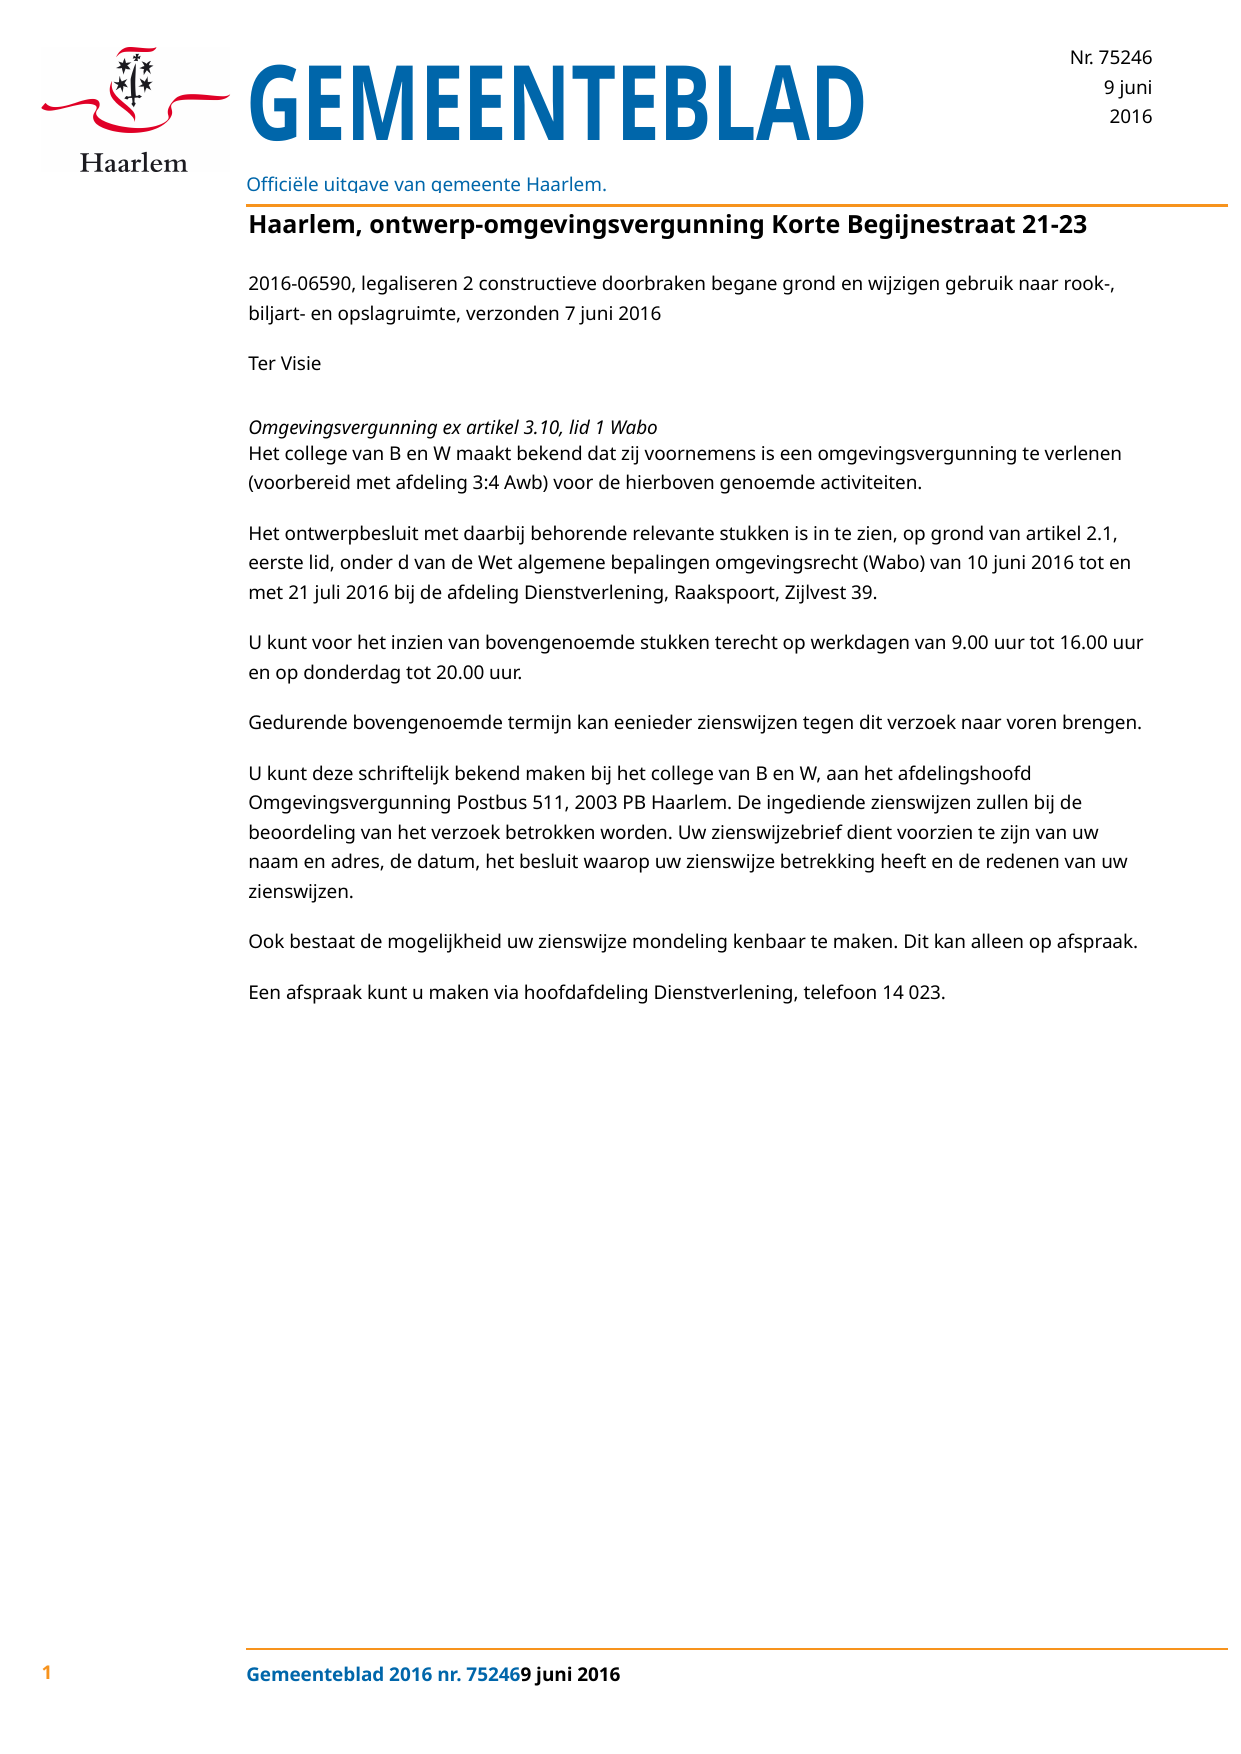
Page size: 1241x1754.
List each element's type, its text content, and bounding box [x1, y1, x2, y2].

picture [41, 47, 231, 172]
text U kunt deze schriftelijk bekend maken bij het college van B en W, aan het afdelingshoofd Omgevingsvergunning Postbus 511, 2003 PB Haarlem. De ingediende zienswijzen zullen bij de beoordeling van het verzoek betrokken worden. Uw zienswijzebrief dient voorzien te zijn van uw naam en adres, de datum, het besluit waarop uw zienswijze betrekking heeft en de redenen van uw zienswijzen. [248, 760, 1152, 904]
text Ter Visie [248, 350, 1152, 376]
text Ook bestaat de mogelijkheid uw zienswijze mondeling kenbaar te maken. Dit kan alleen op afspraak. [248, 929, 1152, 954]
text Het college van B en W maakt bekend dat zij voornemens is een omgevingsvergunning te verlenen (voorbereid met afdeling 3:4 Awb) voor de hierboven genoemde activiteiten. [248, 440, 1152, 495]
text Haarlem, ontwerp-omgevingsvergunning Korte Begijnestraat 21-23 [248, 207, 1152, 241]
text Omgevingsvergunning ex artikel 3.10, lid 1 Wabo [248, 414, 1152, 440]
text Het ontwerpbesluit met daarbij behorende relevante stukken is in te zien, op grond van artikel 2.1, eerste lid, onder d van de Wet algemene bepalingen omgevingsrecht (Wabo) van 10 juni 2016 tot en met 21 juli 2016 bij de afdeling Dienstverlening, Raakspoort, Zijlvest 39. [248, 520, 1152, 605]
text 2016-06590, legaliseren 2 constructieve doorbraken begane grond en wijzigen gebruik naar rook-, biljart- en opslagruimte, verzonden 7 juni 2016 [248, 270, 1152, 326]
text Gedurende bovengenoemde termijn kan eenieder zienswijzen tegen dit verzoek naar voren brengen. [248, 709, 1152, 735]
text U kunt voor het inzien van bovengenoemde stukken terecht op werkdagen van 9.00 uur tot 16.00 uur en op donderdag tot 20.00 uur. [248, 629, 1152, 685]
text Een afspraak kunt u maken via hoofdafdeling Dienstverlening, telefoon 14 023. [248, 979, 1152, 1005]
